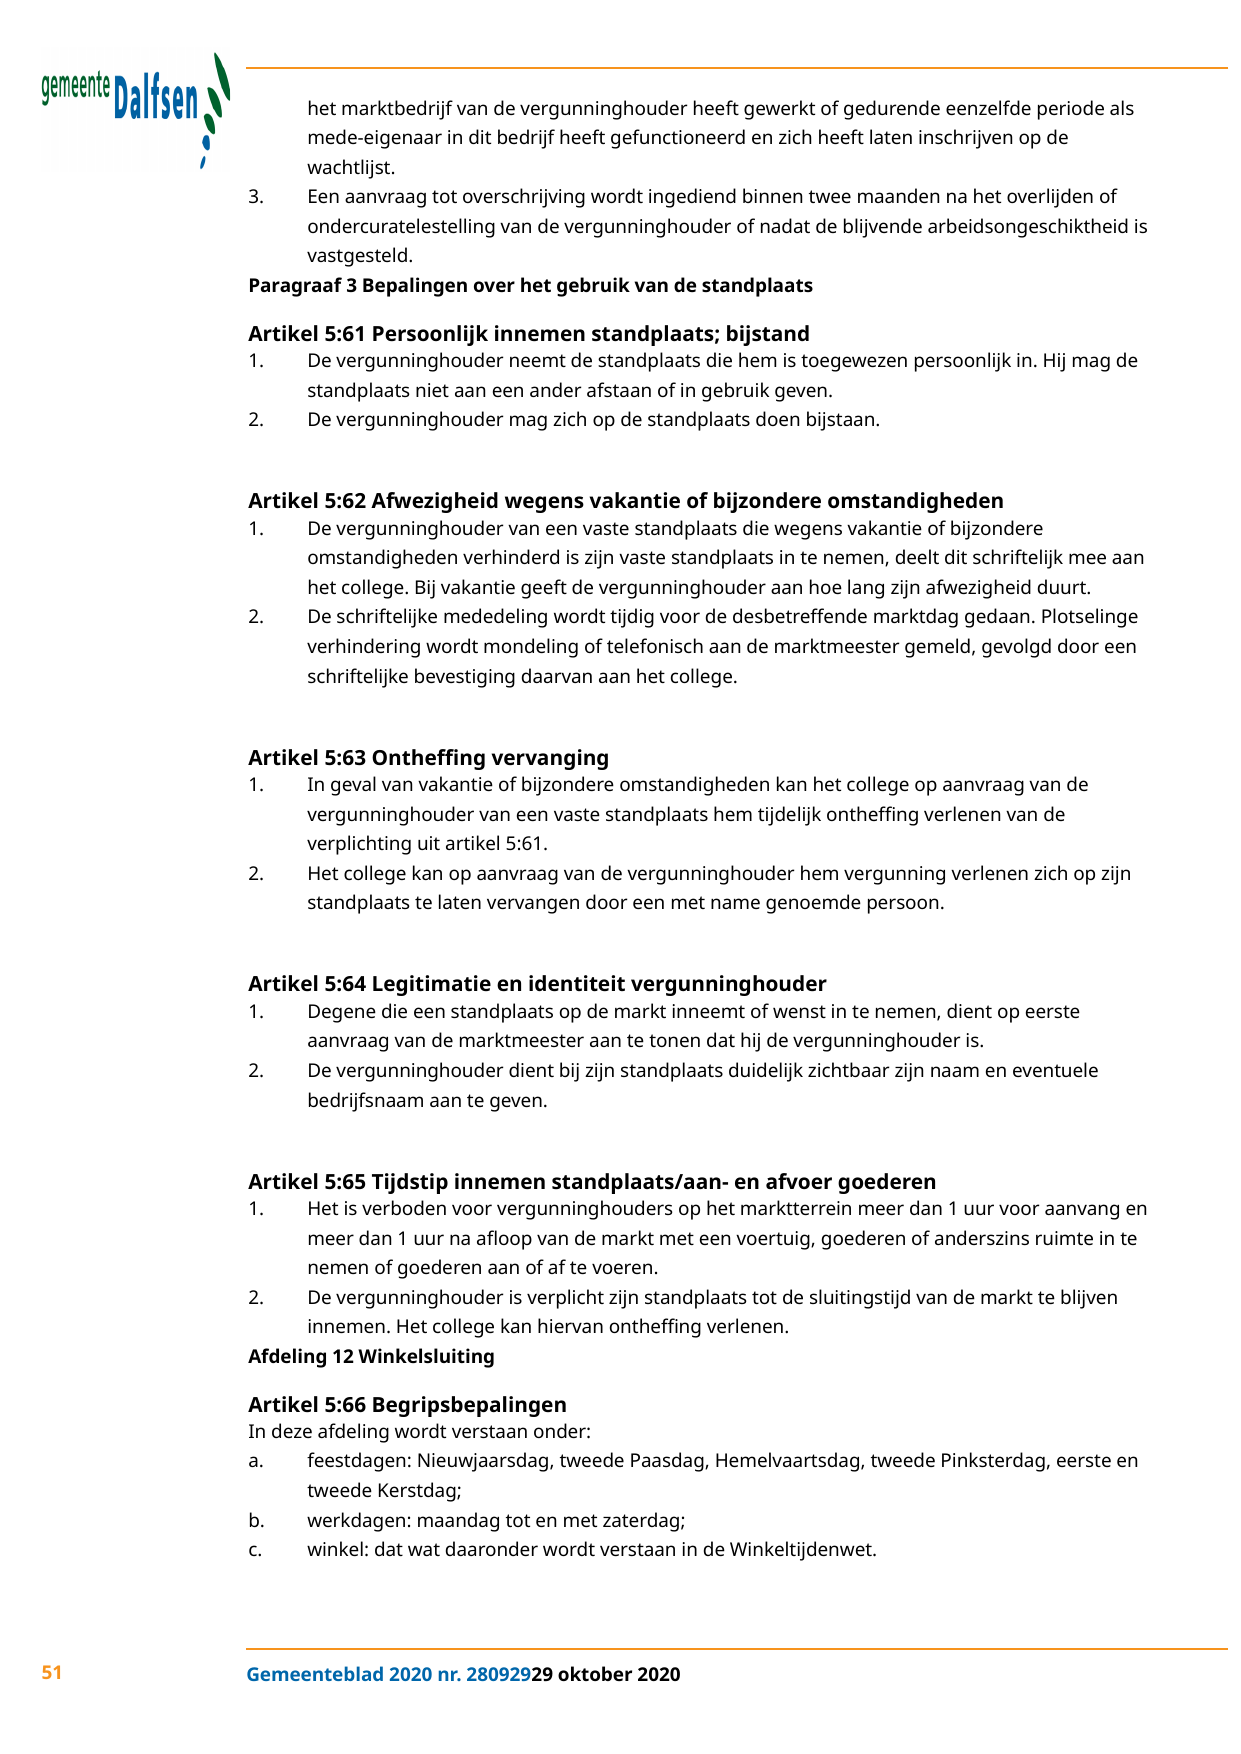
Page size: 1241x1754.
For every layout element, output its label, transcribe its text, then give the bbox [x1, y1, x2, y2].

list De vergunninghouder van een vaste standplaats die wegens vakantie of bijzondere omstandigheden verhinderd is zijn vaste standplaats in te nemen, deelt dit schriftelijk mee aan het college. Bij vakantie geeft de vergunninghouder aan hoe lang zijn afwezigheid duurt. [248, 515, 1152, 600]
list werkdagen: maandag tot en met zaterdag; [248, 1507, 1152, 1533]
list het marktbedrijf van de vergunninghouder heeft gewerkt of gedurende eenzelfde periode als mede-eigenaar in dit bedrijf heeft gefunctioneerd en zich heeft laten inschrijven op de wachtlijst. [248, 95, 1152, 180]
text Artikel 5:61 Persoonlijk innemen standplaats; bijstand [248, 319, 1152, 347]
list Het college kan op aanvraag van de vergunninghouder hem vergunning verlenen zich op zijn standplaats te laten vervangen door een met name genoemde persoon. [248, 860, 1152, 915]
text In deze afdeling wordt verstaan onder: [248, 1418, 1152, 1444]
text Artikel 5:62 Afwezigheid wegens vakantie of bijzondere omstandigheden [248, 486, 1152, 515]
list De vergunninghouder neemt de standplaats die hem is toegewezen persoonlijk in. Hij mag de standplaats niet aan een ander afstaan of in gebruik geven. [248, 347, 1152, 403]
text Afdeling 12 Winkelsluiting [248, 1343, 1152, 1369]
list Het is verboden voor vergunninghouders op het marktterrein meer dan 1 uur voor aanvang en meer dan 1 uur na afloop van de markt met een voertuig, goederen of anderszins ruimte in te nemen of goederen aan of af te voeren. [248, 1195, 1152, 1280]
text Artikel 5:63 Ontheffing vervanging [248, 743, 1152, 771]
list De vergunninghouder dient bij zijn standplaats duidelijk zichtbaar zijn naam en eventuele bedrijfsnaam aan te geven. [248, 1057, 1152, 1112]
list Degene die een standplaats op de markt inneemt of wenst in te nemen, dient op eerste aanvraag van de marktmeester aan te tonen dat hij de vergunninghouder is. [248, 998, 1152, 1053]
list De vergunninghouder is verplicht zijn standplaats tot de sluitingstijd van de markt te blijven innemen. Het college kan hiervan ontheffing verlenen. [248, 1284, 1152, 1339]
list De schriftelijke mededeling wordt tijdig voor de desbetreffende marktdag gedaan. Plotselinge verhindering wordt mondeling of telefonisch aan de marktmeester gemeld, gevolgd door een schriftelijke bevestiging daarvan aan het college. [248, 604, 1152, 688]
text Artikel 5:65 Tijdstip innemen standplaats/aan- en afvoer goederen [248, 1167, 1152, 1195]
list Een aanvraag tot overschrijving wordt ingediend binnen twee maanden na het overlijden of ondercuratelestelling van de vergunninghouder of nadat de blijvende arbeidsongeschiktheid is vastgesteld. [248, 183, 1152, 268]
list In geval van vakantie of bijzondere omstandigheden kan het college op aanvraag van de vergunninghouder van een vaste standplaats hem tijdelijk ontheffing verlenen van de verplichting uit artikel 5:61. [248, 771, 1152, 856]
text Artikel 5:66 Begripsbepalingen [248, 1390, 1152, 1418]
text Paragraaf 3 Bepalingen over het gebruik van de standplaats [248, 272, 1152, 298]
text Artikel 5:64 Legitimatie en identiteit vergunninghouder [248, 969, 1152, 998]
picture [41, 47, 231, 172]
list feestdagen: Nieuwjaarsdag, tweede Paasdag, Hemelvaartsdag, tweede Pinksterdag, eerste en tweede Kerstdag; [248, 1448, 1152, 1503]
list De vergunninghouder mag zich op de standplaats doen bijstaan. [248, 406, 1152, 432]
list winkel: dat wat daaronder wordt verstaan in de Winkeltijdenwet. [248, 1536, 1152, 1562]
